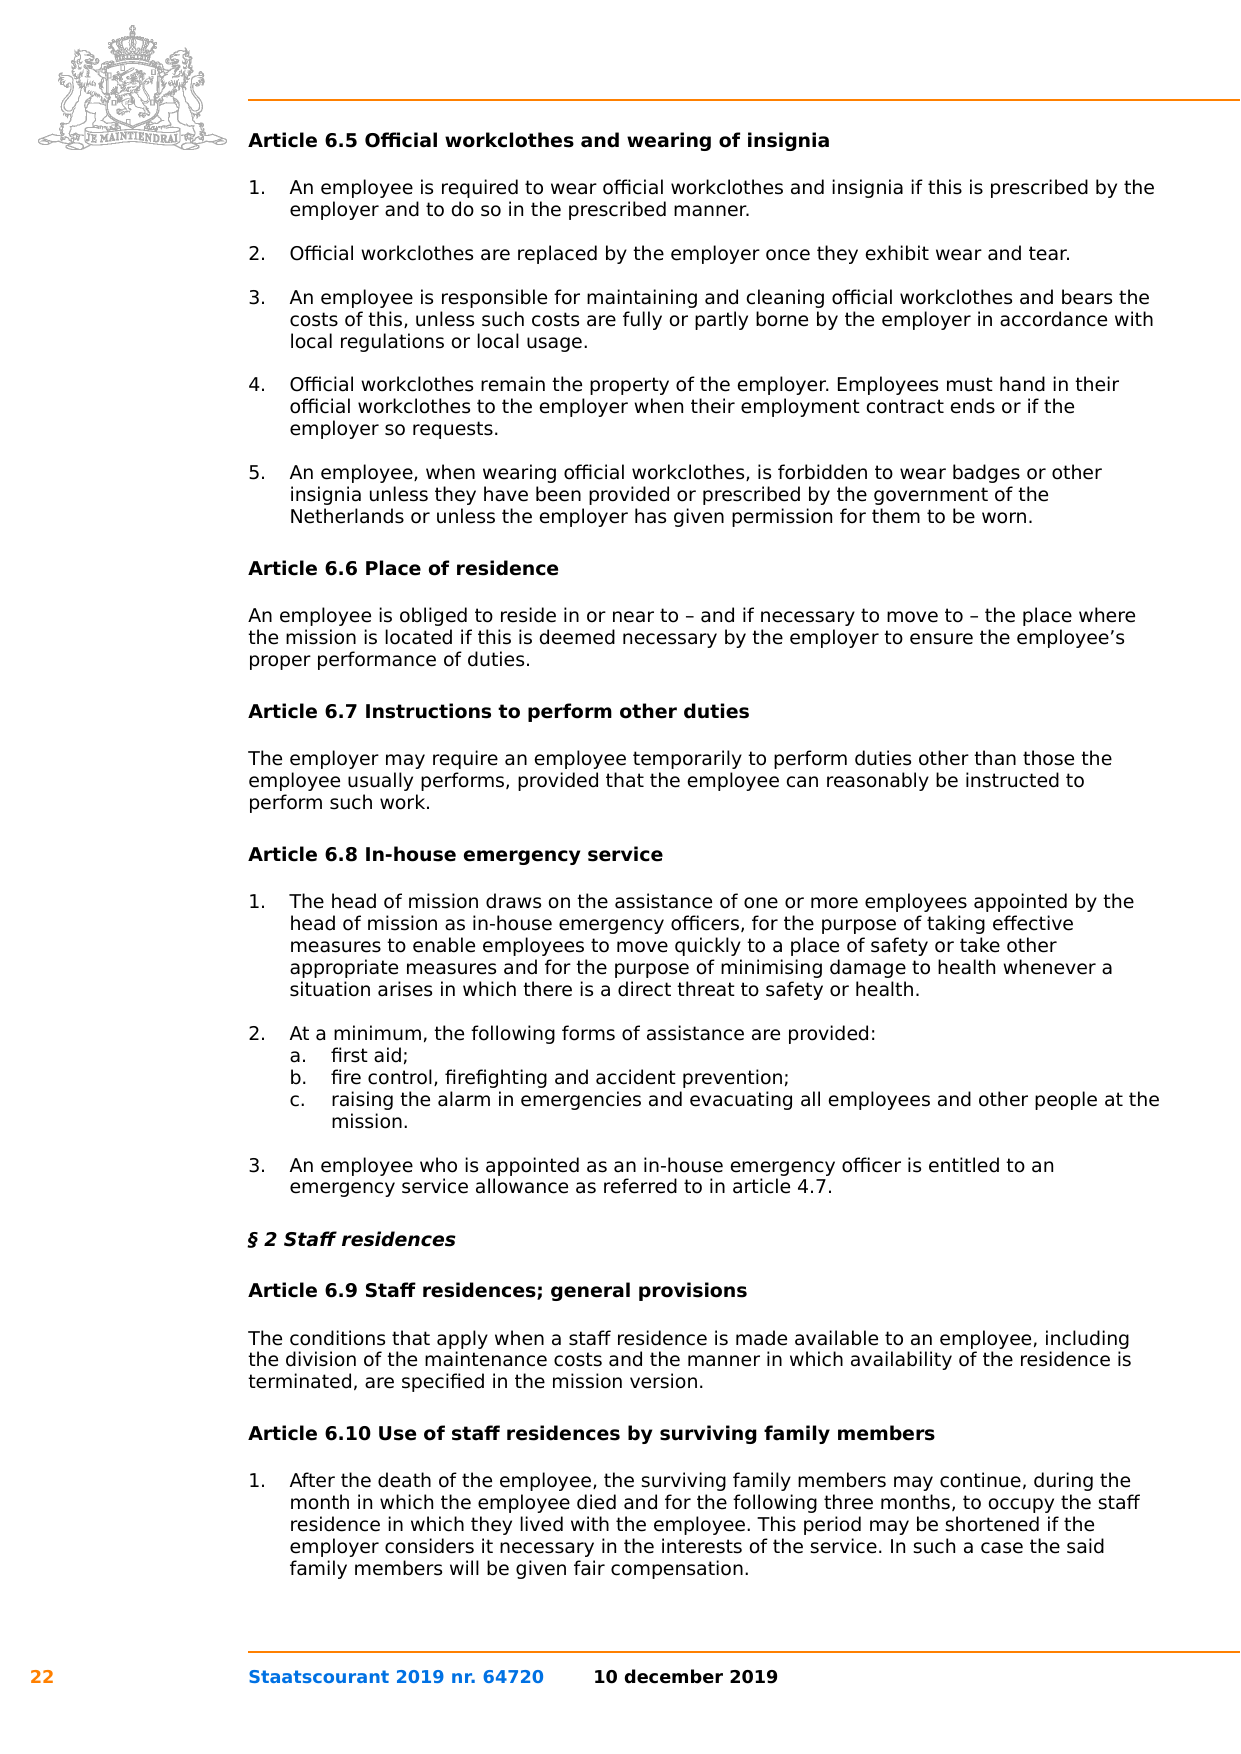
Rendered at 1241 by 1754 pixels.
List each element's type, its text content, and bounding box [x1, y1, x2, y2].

text An employee is obliged to reside in or near to – and if necessary to move to – the place where the mission is located if this is deemed necessary by the employer to ensure the employee’s proper performance of duties. [248, 605, 1163, 671]
text 3. An employee is responsible for maintaining and cleaning official workclothes and bears the costs of this, unless such costs are fully or partly borne by the employer in accordance with local regulations or local usage. [248, 287, 1163, 352]
text The employer may require an employee temporarily to perform duties other than those the employee usually performs, provided that the employee can reasonably be instructed to perform such work. [248, 748, 1163, 814]
subtitle Article 6.10 Use of staff residences by surviving family members [248, 1423, 1163, 1445]
text 2. At a minimum, the following forms of assistance are provided: [248, 1023, 1163, 1045]
subtitle Article 6.5 Official workclothes and wearing of insignia [248, 130, 1163, 152]
text 4. Official workclothes remain the property of the employer. Employees must hand in their official workclothes to the employer when their employment contract ends or if the employer so requests. [248, 374, 1163, 440]
text The conditions that apply when a staff residence is made available to an employee, including the division of the maintenance costs and the manner in which availability of the residence is terminated, are specified in the mission version. [248, 1327, 1163, 1393]
text 1. After the death of the employee, the surviving family members may continue, during the month in which the employee died and for the following three months, to occupy the staff residence in which they lived with the employee. This period may be shortened if the employer considers it necessary in the interests of the service. In such a case the said family members will be given fair compensation. [248, 1470, 1163, 1580]
subtitle Article 6.7 Instructions to perform other duties [248, 701, 1163, 723]
text 1. An employee is required to wear official workclothes and insignia if this is prescribed by the employer and to do so in the prescribed manner. [248, 177, 1163, 221]
subtitle Article 6.6 Place of residence [248, 558, 1163, 580]
picture [38, 25, 227, 150]
subtitle Article 6.9 Staff residences; general provisions [248, 1280, 1163, 1302]
subtitle § 2 Staff residences [248, 1228, 1163, 1250]
text 3. An employee who is appointed as an in-house emergency officer is entitled to an emergency service allowance as referred to in article 4.7. [248, 1154, 1163, 1198]
text 2. Official workclothes are replaced by the employer once they exhibit wear and tear. [248, 243, 1163, 265]
text b. fire control, firefighting and accident prevention; [289, 1067, 1163, 1089]
text c. raising the alarm in emergencies and evacuating all employees and other people at the mission. [289, 1089, 1163, 1133]
text 5. An employee, when wearing official workclothes, is forbidden to wear badges or other insignia unless they have been provided or prescribed by the government of the Netherlands or unless the employer has given permission for them to be worn. [248, 462, 1163, 528]
text 1. The head of mission draws on the assistance of one or more employees appointed by the head of mission as in-house emergency officers, for the purpose of taking effective measures to enable employees to move quickly to a place of safety or take other appropriate measures and for the purpose of minimising damage to health whenever a situation arises in which there is a direct threat to safety or health. [248, 891, 1163, 1001]
text a. first aid; [289, 1045, 1163, 1067]
subtitle Article 6.8 In-house emergency service [248, 844, 1163, 866]
